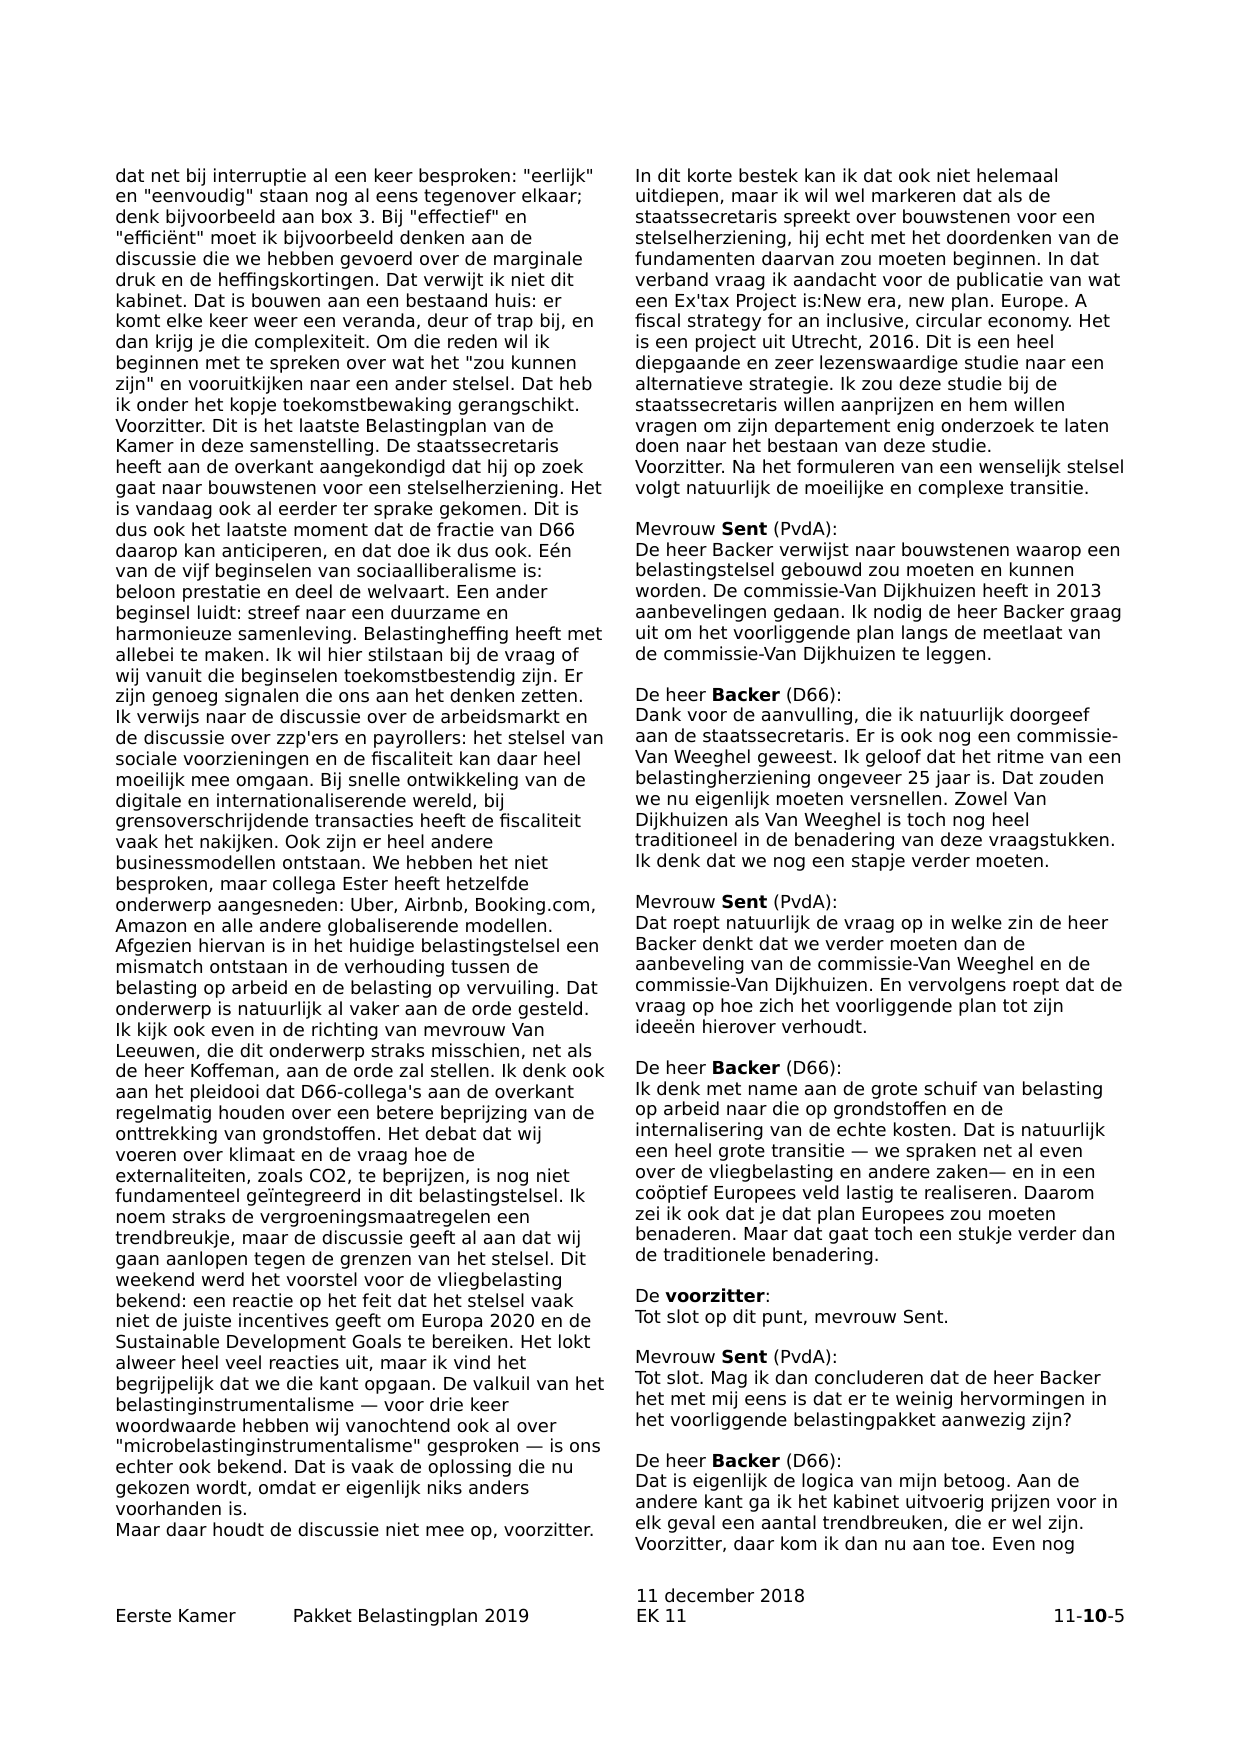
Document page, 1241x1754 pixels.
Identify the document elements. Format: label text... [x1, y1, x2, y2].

text Maar daar houdt de discussie niet mee op, voorzitter. [115, 1519, 605, 1540]
text Tot slot. Mag ik dan concluderen dat de heer Backer het met mij eens is dat er te weinig hervormingen in het voorliggende belastingpakket aanwezig zijn? [635, 1368, 1125, 1431]
text Mevrouw Sent (PvdA): [635, 1347, 1125, 1368]
text dat net bij interruptie al een keer besproken: "eerlijk" en "eenvoudig" staan nog al eens tegenover elkaar; denk bijvoorbeeld aan box 3. Bij "effectief" en "efficiënt" moet ik bijvoorbeeld denken aan de discussie die we hebben gevoerd over de marginale druk en de heffingskortingen. Dat verwijt ik niet dit kabinet. Dat is bouwen aan een bestaand huis: er komt elke keer weer een veranda, deur of trap bij, en dan krijg je die complexiteit. Om die reden wil ik beginnen met te spreken over wat het "zou kunnen zijn" en vooruitkijken naar een ander stelsel. Dat heb ik onder het kopje toekomstbewaking gerangschikt. [115, 165, 605, 415]
text Tot slot op dit punt, mevrouw Sent. [635, 1306, 1125, 1327]
text De heer Backer verwijst naar bouwstenen waarop een belastingstelsel gebouwd zou moeten en kunnen worden. De commissie-Van Dijkhuizen heeft in 2013 aanbevelingen gedaan. Ik nodig de heer Backer graag uit om het voorliggende plan langs de meetlaat van de commissie-Van Dijkhuizen te leggen. [635, 539, 1125, 664]
text Voorzitter, daar kom ik dan nu aan toe. Even nog [635, 1534, 1125, 1554]
text Dank voor de aanvulling, die ik natuurlijk doorgeef aan de staatssecretaris. Er is ook nog een commissie-Van Weeghel geweest. Ik geloof dat het ritme van een belastingherziening ongeveer 25 jaar is. Dat zouden we nu eigenlijk moeten versnellen. Zowel Van Dijkhuizen als Van Weeghel is toch nog heel traditioneel in de benadering van deze vraagstukken. Ik denk dat we nog een stapje verder moeten. [635, 705, 1125, 872]
text De heer Backer (D66): [635, 684, 1125, 705]
text Voorzitter. Na het formuleren van een wenselijk stelsel volgt natuurlijk de moeilijke en complexe transitie. [635, 457, 1125, 499]
text Mevrouw Sent (PvdA): [635, 892, 1125, 912]
text De heer Backer (D66): [635, 1451, 1125, 1471]
text Mevrouw Sent (PvdA): [635, 519, 1125, 539]
text In dit korte bestek kan ik dat ook niet helemaal uitdiepen, maar ik wil wel markeren dat als de staatssecretaris spreekt over bouwstenen voor een stelselherziening, hij echt met het doordenken van de fundamenten daarvan zou moeten beginnen. In dat verband vraag ik aandacht voor de publicatie van wat een Ex'tax Project is:New era, new plan. Europe. A fiscal strategy for an inclusive, circular economy. Het is een project uit Utrecht, 2016. Dit is een heel diepgaande en zeer lezenswaardige studie naar een alternatieve strategie. Ik zou deze studie bij de staatssecretaris willen aanprijzen en hem willen vragen om zijn departement enig onderzoek te laten doen naar het bestaan van deze studie. [635, 165, 1125, 457]
text De voorzitter: [635, 1286, 1125, 1306]
text Dat roept natuurlijk de vraag op in welke zin de heer Backer denkt dat we verder moeten dan de aanbeveling van de commissie-Van Weeghel en de commissie-Van Dijkhuizen. En vervolgens roept dat de vraag op hoe zich het voorliggende plan tot zijn ideeën hierover verhoudt. [635, 912, 1125, 1037]
text Voorzitter. Dit is het laatste Belastingplan van de Kamer in deze samenstelling. De staatssecretaris heeft aan de overkant aangekondigd dat hij op zoek gaat naar bouwstenen voor een stelselherziening. Het is vandaag ook al eerder ter sprake gekomen. Dit is dus ook het laatste moment dat de fractie van D66 daarop kan anticiperen, en dat doe ik dus ook. Eén van de vijf beginselen van sociaalliberalisme is: beloon prestatie en deel de welvaart. Een ander beginsel luidt: streef naar een duurzame en harmonieuze samenleving. Belastingheffing heeft met allebei te maken. Ik wil hier stilstaan bij de vraag of wij vanuit die beginselen toekomstbestendig zijn. Er zijn genoeg signalen die ons aan het denken zetten. Ik verwijs naar de discussie over de arbeidsmarkt en de discussie over zzp'ers en payrollers: het stelsel van sociale voorzieningen en de fiscaliteit kan daar heel moeilijk mee omgaan. Bij snelle ontwikkeling van de digitale en internationaliserende wereld, bij grensoverschrijdende transacties heeft de fiscaliteit vaak het nakijken. Ook zijn er heel andere businessmodellen ontstaan. We hebben het niet besproken, maar collega Ester heeft hetzelfde onderwerp aangesneden: Uber, Airbnb, Booking.com, Amazon en alle andere globaliserende modellen. [115, 415, 605, 936]
text Dat is eigenlijk de logica van mijn betoog. Aan de andere kant ga ik het kabinet uitvoerig prijzen voor in elk geval een aantal trendbreuken, die er wel zijn. [635, 1471, 1125, 1534]
text De heer Backer (D66): [635, 1057, 1125, 1078]
text Afgezien hiervan is in het huidige belastingstelsel een mismatch ontstaan in de verhouding tussen de belasting op arbeid en de belasting op vervuiling. Dat onderwerp is natuurlijk al vaker aan de orde gesteld. Ik kijk ook even in de richting van mevrouw Van Leeuwen, die dit onderwerp straks misschien, net als de heer Koffeman, aan de orde zal stellen. Ik denk ook aan het pleidooi dat D66-collega's aan de overkant regelmatig houden over een betere beprijzing van de onttrekking van grondstoffen. Het debat dat wij voeren over klimaat en de vraag hoe de externaliteiten, zoals CO2, te beprijzen, is nog niet fundamenteel geïntegreerd in dit belastingstelsel. Ik noem straks de vergroeningsmaatregelen een trendbreukje, maar de discussie geeft al aan dat wij gaan aanlopen tegen de grenzen van het stelsel. Dit weekend werd het voorstel voor de vliegbelasting bekend: een reactie op het feit dat het stelsel vaak niet de juiste incentives geeft om Europa 2020 en de Sustainable Development Goals te bereiken. Het lokt alweer heel veel reacties uit, maar ik vind het begrijpelijk dat we die kant opgaan. De valkuil van het belastinginstrumentalisme — voor drie keer woordwaarde hebben wij vanochtend ook al over "microbelastinginstrumentalisme" gesproken — is ons echter ook bekend. Dat is vaak de oplossing die nu gekozen wordt, omdat er eigenlijk niks anders voorhanden is. [115, 936, 605, 1519]
text Ik denk met name aan de grote schuif van belasting op arbeid naar die op grondstoffen en de internalisering van de echte kosten. Dat is natuurlijk een heel grote transitie — we spraken net al even over de vliegbelasting en andere zaken— en in een coöptief Europees veld lastig te realiseren. Daarom zei ik ook dat je dat plan Europees zou moeten benaderen. Maar dat gaat toch een stukje verder dan de traditionele benadering. [635, 1078, 1125, 1266]
